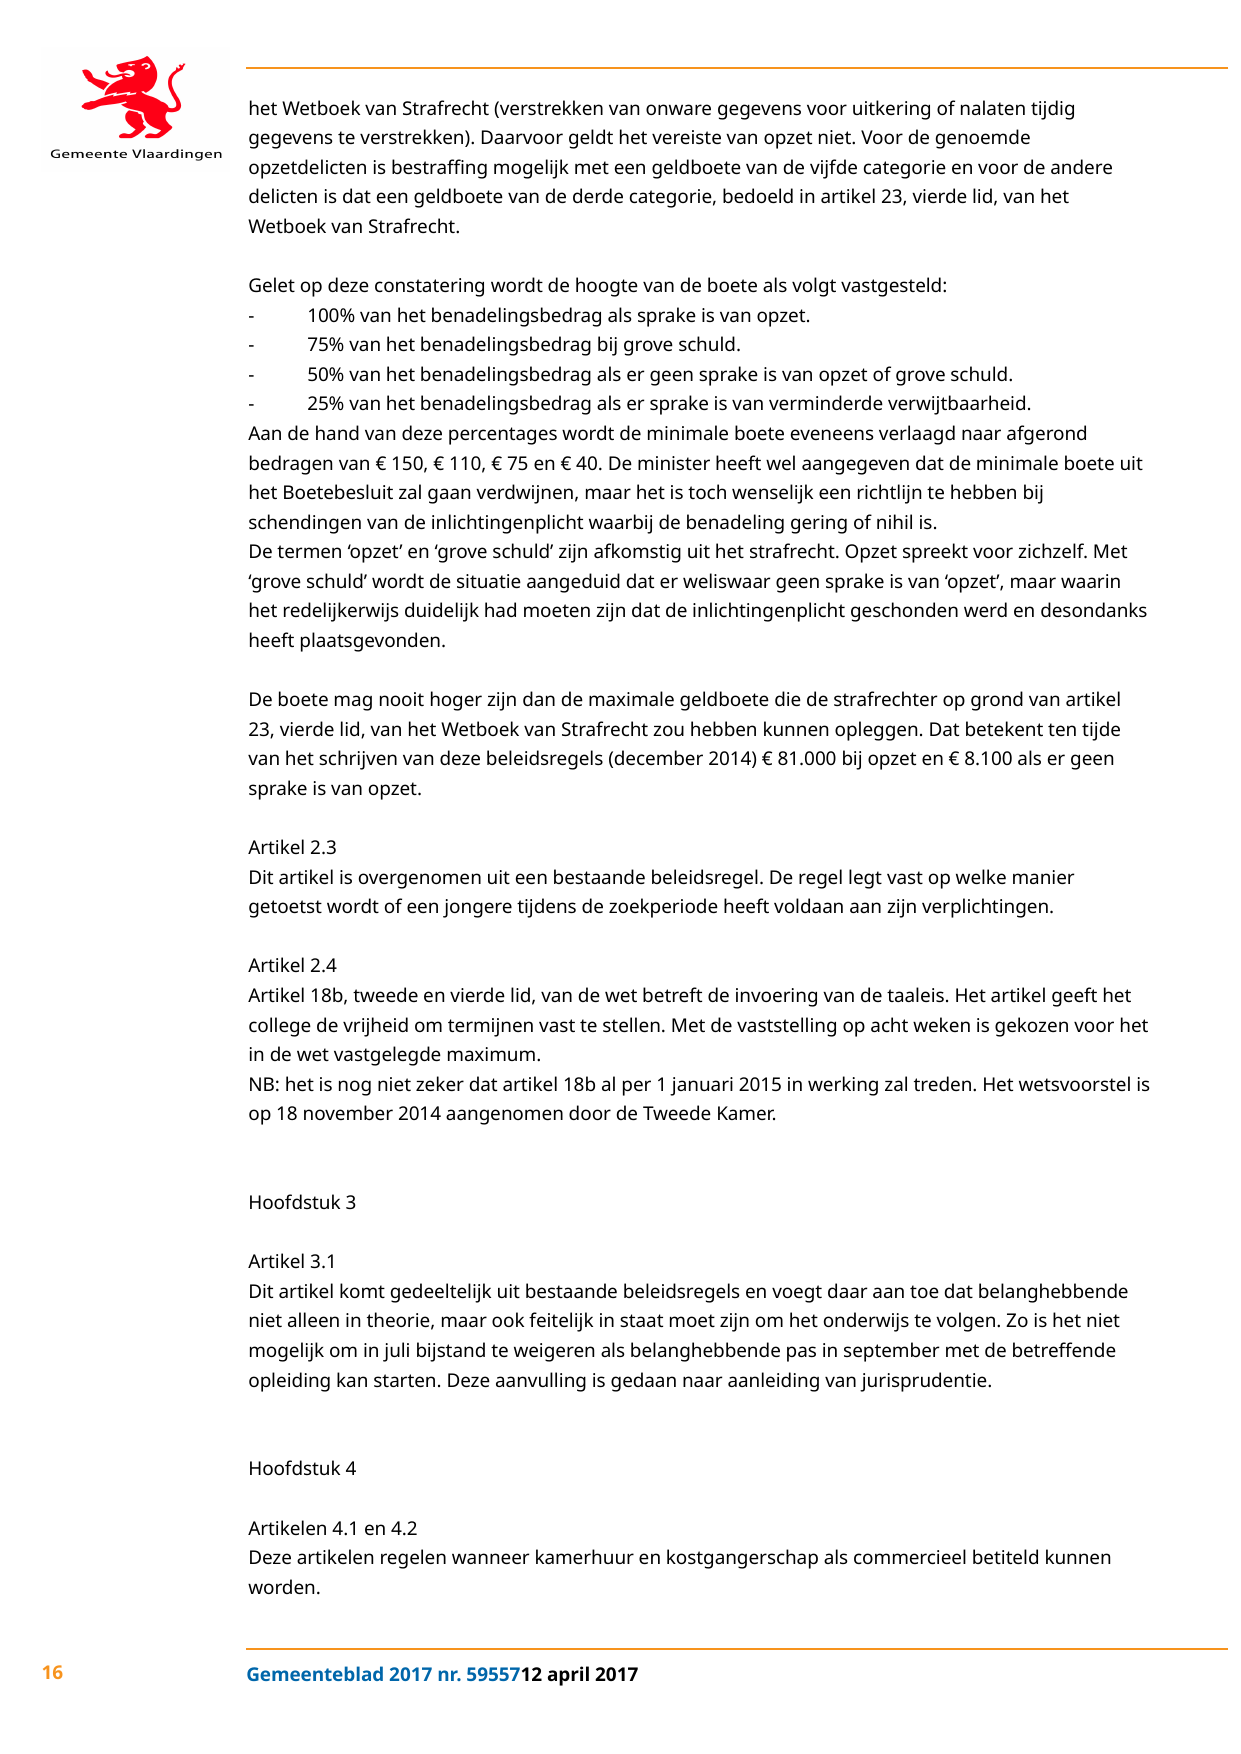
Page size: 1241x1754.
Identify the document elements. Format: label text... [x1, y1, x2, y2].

list 100% van het benadelingsbedrag als sprake is van opzet. [248, 302, 1152, 328]
text De boete mag nooit hoger zijn dan de maximale geldboete die de strafrechter op grond van artikel 23, vierde lid, van het Wetboek van Strafrecht zou hebben kunnen opleggen. Dat betekent ten tijde van het schrijven van deze beleidsregels (december 2014) € 81.000 bij opzet en € 8.100 als er geen sprake is van opzet. [248, 686, 1152, 801]
text Dit artikel is overgenomen uit een bestaande beleidsregel. De regel legt vast op welke manier getoetst wordt of een jongere tijdens de zoekperiode heeft voldaan aan zijn verplichtingen. [248, 864, 1152, 919]
list 75% van het benadelingsbedrag bij grove schuld. [248, 331, 1152, 357]
text Aan de hand van deze percentages wordt de minimale boete eveneens verlaagd naar afgerond bedragen van € 150, € 110, € 75 en € 40. De minister heeft wel aangegeven dat de minimale boete uit het Boetebesluit zal gaan verdwijnen, maar het is toch wenselijk een richtlijn te hebben bij schendingen van de inlichtingenplicht waarbij de benadeling gering of nihil is. [248, 420, 1152, 535]
list 25% van het benadelingsbedrag als er sprake is van verminderde verwijtbaarheid. [248, 391, 1152, 416]
text Artikelen 4.1 en 4.2 [248, 1515, 1152, 1541]
text Artikel 2.4 [248, 953, 1152, 978]
list 50% van het benadelingsbedrag als er geen sprake is van opzet of grove schuld. [248, 361, 1152, 387]
text Dit artikel komt gedeeltelijk uit bestaande beleidsregels en voegt daar aan toe dat belanghebbende niet alleen in theorie, maar ook feitelijk in staat moet zijn om het onderwijs te volgen. Zo is het niet mogelijk om in juli bijstand te weigeren als belanghebbende pas in september met de betreffende opleiding kan starten. Deze aanvulling is gedaan naar aanleiding van jurisprudentie. [248, 1278, 1152, 1393]
text Gelet op deze constatering wordt de hoogte van de boete als volgt vastgesteld: [248, 272, 1152, 298]
text Artikel 2.3 [248, 834, 1152, 860]
text het Wetboek van Strafrecht (verstrekken van onware gegevens voor uitkering of nalaten tijdig gegevens te verstrekken). Daarvoor geldt het vereiste van opzet niet. Voor de genoemde opzetdelicten is bestraffing mogelijk met een geldboete van de vijfde categorie en voor de andere delicten is dat een geldboete van de derde categorie, bedoeld in artikel 23, vierde lid, van het Wetboek van Strafrecht. [248, 95, 1152, 239]
text NB: het is nog niet zeker dat artikel 18b al per 1 januari 2015 in werking zal treden. Het wetsvoorstel is op 18 november 2014 aangenomen door de Tweede Kamer. [248, 1071, 1152, 1126]
text Hoofdstuk 4 [248, 1456, 1152, 1481]
text Deze artikelen regelen wanneer kamerhuur en kostgangerschap als commercieel betiteld kunnen worden. [248, 1544, 1152, 1600]
text Artikel 18b, tweede en vierde lid, van de wet betreft de invoering van de taaleis. Het artikel geeft het college de vrijheid om termijnen vast te stellen. Met de vaststelling op acht weken is gekozen voor het in de wet vastgelegde maximum. [248, 982, 1152, 1067]
picture [41, 47, 231, 172]
text Artikel 3.1 [248, 1248, 1152, 1274]
text Hoofdstuk 3 [248, 1189, 1152, 1215]
text De termen ‘opzet’ en ‘grove schuld’ zijn afkomstig uit het strafrecht. Opzet spreekt voor zichzelf. Met ‘grove schuld’ wordt de situatie aangeduid dat er weliswaar geen sprake is van ‘opzet’, maar waarin het redelijkerwijs duidelijk had moeten zijn dat de inlichtingenplicht geschonden werd en desondanks heeft plaatsgevonden. [248, 538, 1152, 653]
